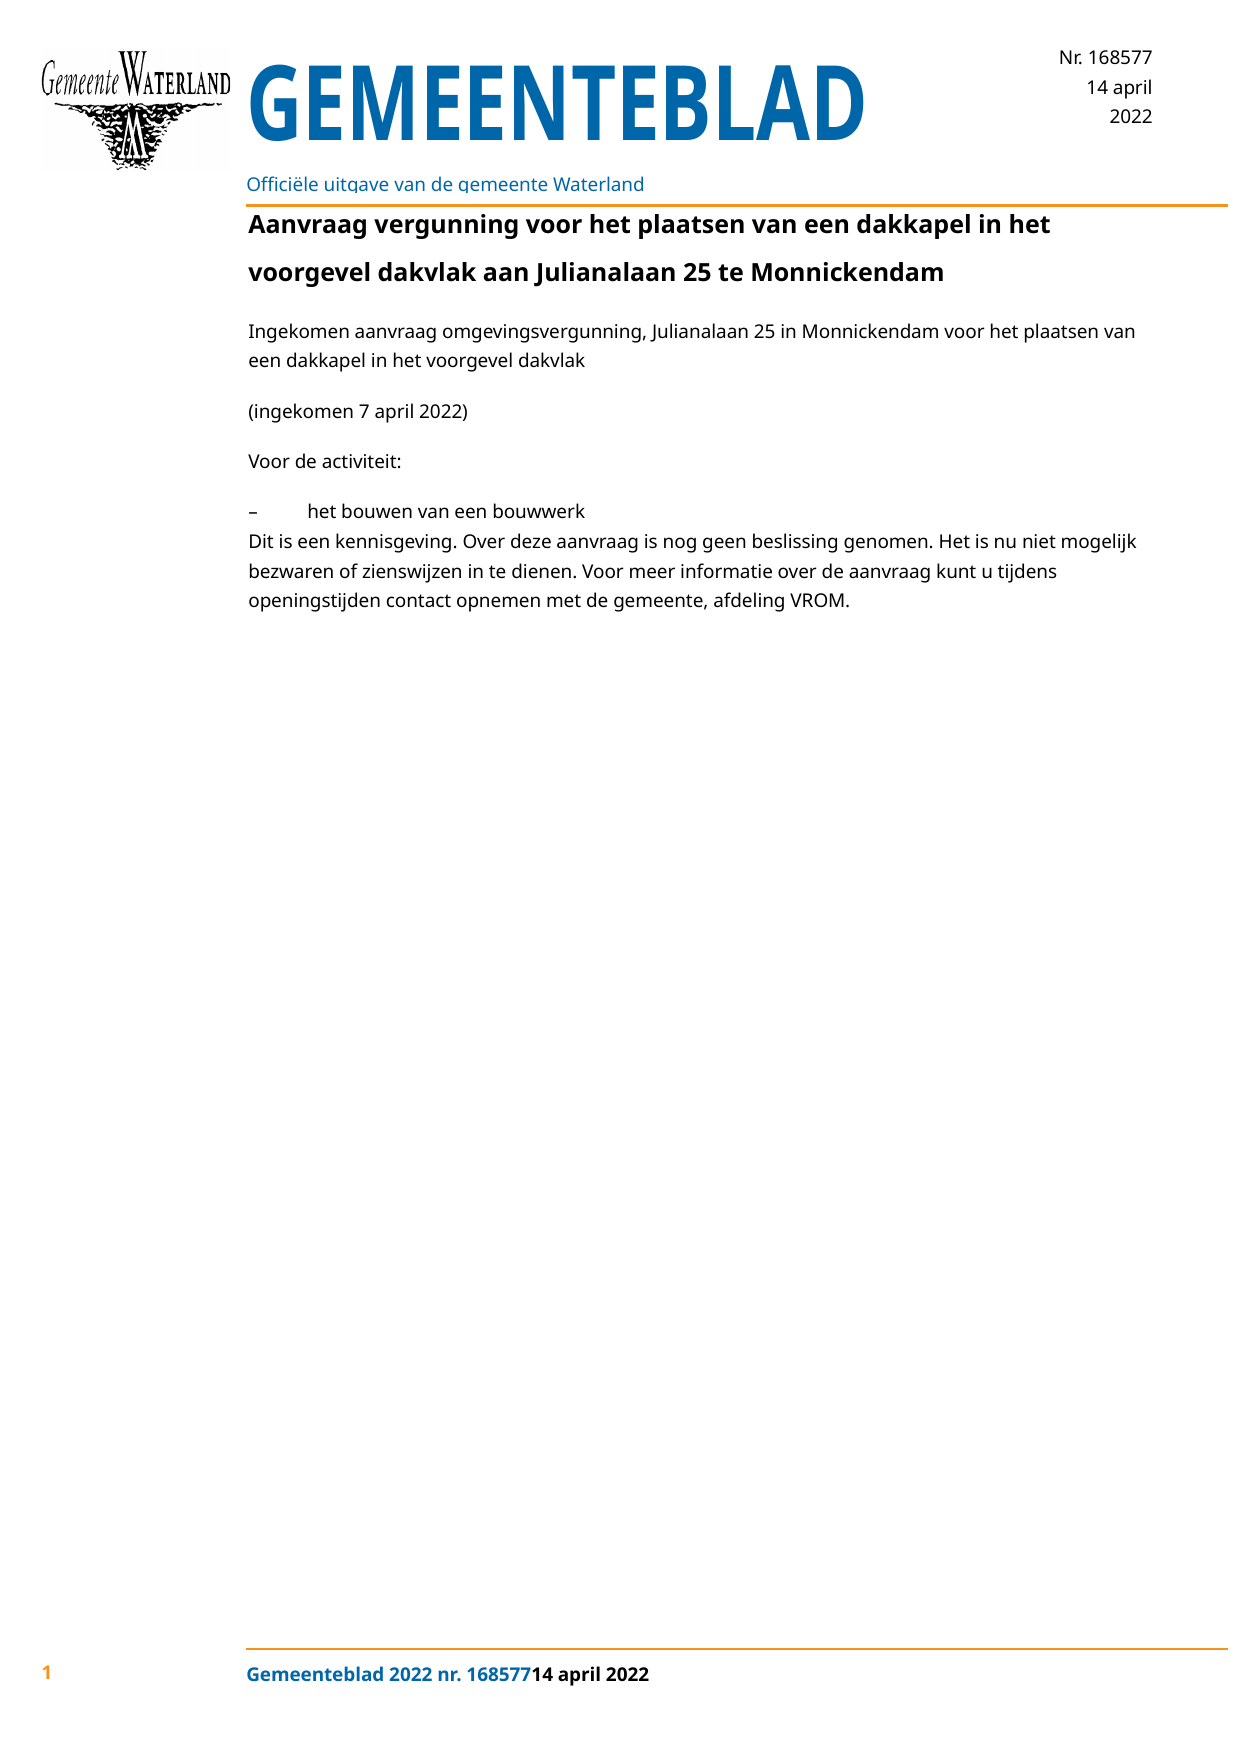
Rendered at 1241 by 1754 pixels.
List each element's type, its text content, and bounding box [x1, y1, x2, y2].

text (ingekomen 7 april 2022) [248, 398, 1152, 424]
text Aanvraag vergunning voor het plaatsen van een dakkapel in het voorgevel dakvlak aan Julianalaan 25 te Monnickendam [248, 207, 1152, 288]
text Ingekomen aanvraag omgevingsvergunning, Julianalaan 25 in Monnickendam voor het plaatsen van een dakkapel in het voorgevel dakvlak [248, 318, 1152, 373]
picture [41, 47, 231, 172]
text Dit is een kennisgeving. Over deze aanvraag is nog geen beslissing genomen. Het is nu niet mogelijk bezwaren of zienswijzen in te dienen. Voor meer informatie over de aanvraag kunt u tijdens openingstijden contact opnemen met de gemeente, afdeling VROM. [248, 528, 1152, 613]
list het bouwen van een bouwwerk [248, 499, 1152, 524]
text Voor de activiteit: [248, 448, 1152, 474]
